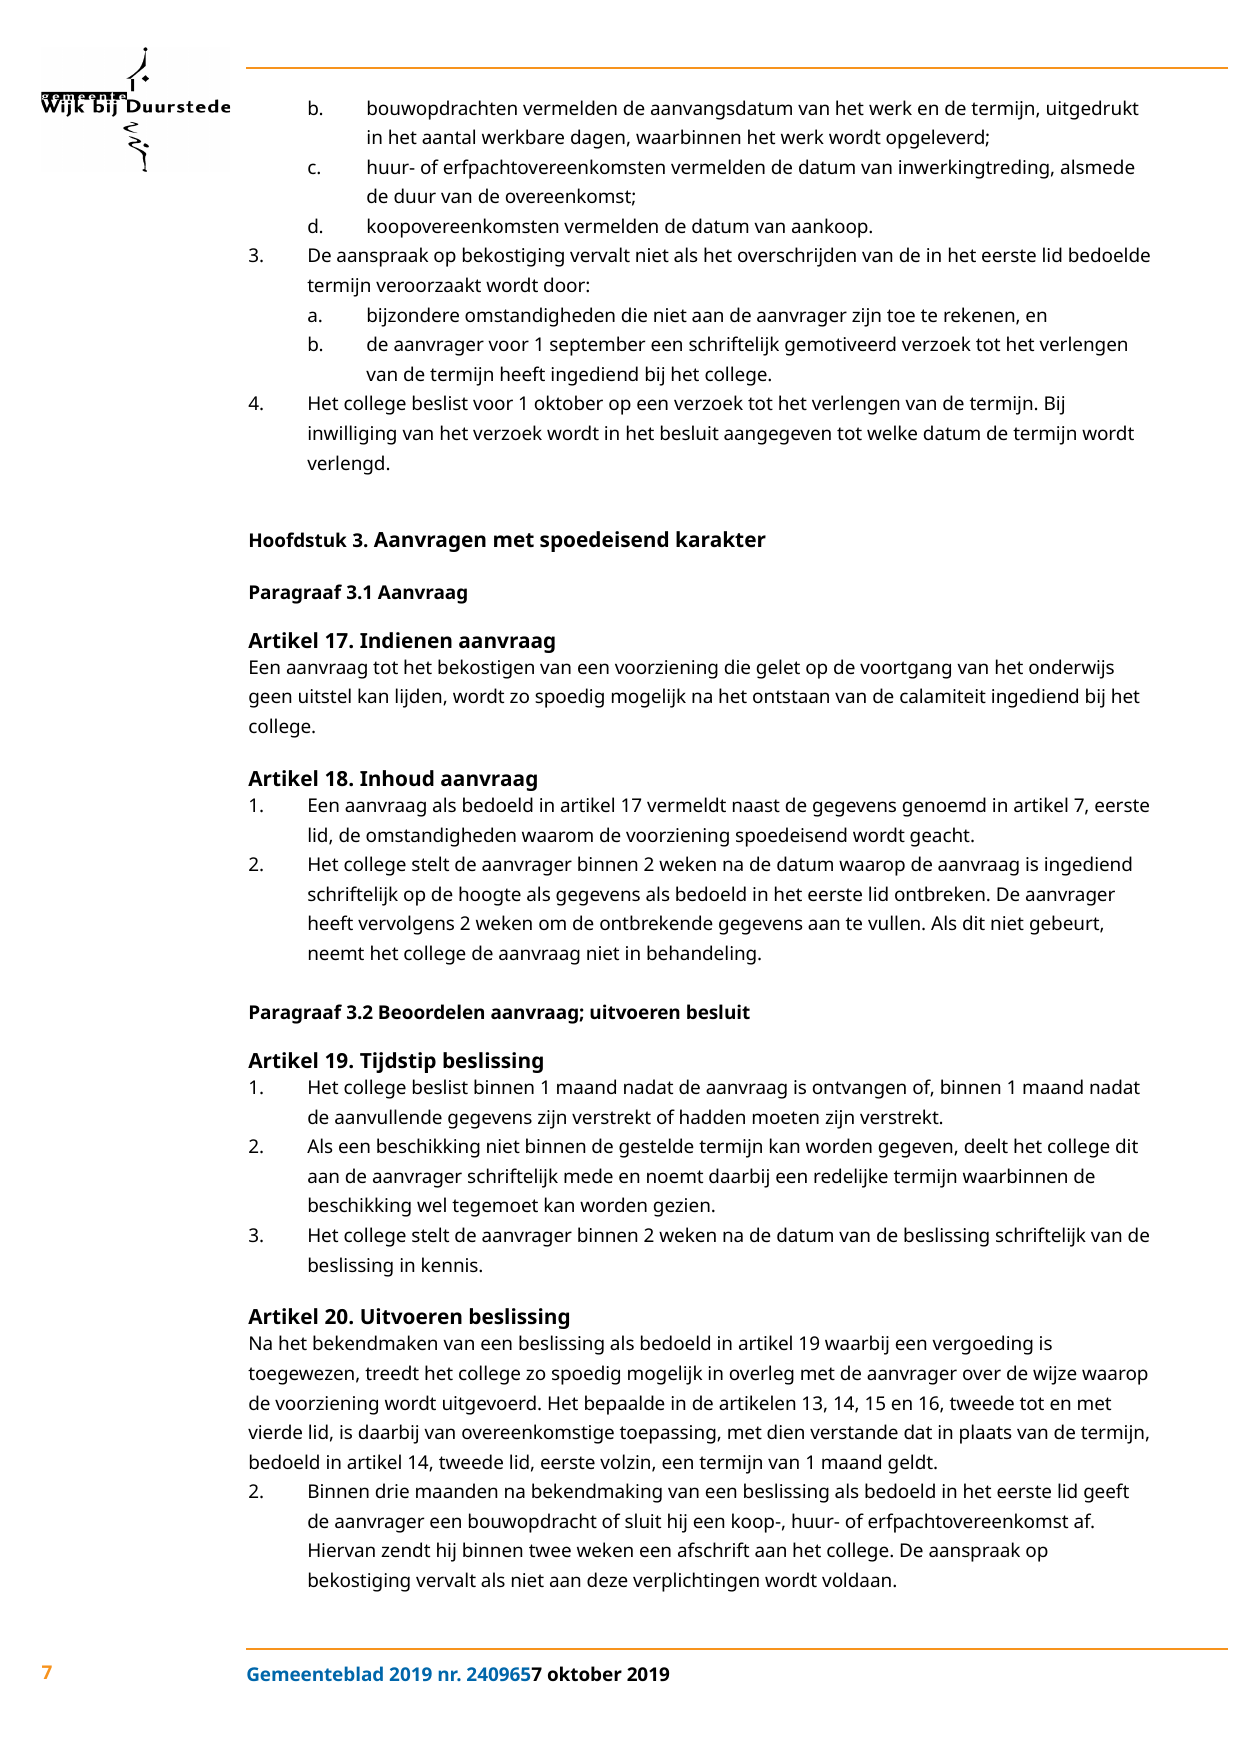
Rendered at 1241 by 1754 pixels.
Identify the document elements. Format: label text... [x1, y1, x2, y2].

text Een aanvraag tot het bekostigen van een voorziening die gelet op de voortgang van het onderwijs geen uitstel kan lijden, wordt zo spoedig mogelijk na het ontstaan van de calamiteit ingediend bij het college. [248, 654, 1152, 739]
list huur- of erfpachtovereenkomsten vermelden de datum van inwerkingtreding, alsmede de duur van de overeenkomst; [307, 154, 1152, 209]
text Paragraaf 3.2 Beoordelen aanvraag; uitvoeren besluit [248, 999, 1152, 1025]
list Een aanvraag als bedoeld in artikel 17 vermeldt naast de gegevens genoemd in artikel 7, eerste lid, de omstandigheden waarom de voorziening spoedeisend wordt geacht. [248, 792, 1152, 847]
list Het college beslist voor 1 oktober op een verzoek tot het verlengen van de termijn. Bij inwilliging van het verzoek wordt in het besluit aangegeven tot welke datum de termijn wordt verlengd. [248, 391, 1152, 476]
list Als een beschikking niet binnen de gestelde termijn kan worden gegeven, deelt het college dit aan de aanvrager schriftelijk mede en noemt daarbij een redelijke termijn waarbinnen de beschikking wel tegemoet kan worden gezien. [248, 1133, 1152, 1218]
picture [41, 47, 231, 172]
list Het college beslist binnen 1 maand nadat de aanvraag is ontvangen of, binnen 1 maand nadat de aanvullende gegevens zijn verstrekt of hadden moeten zijn verstrekt. [248, 1074, 1152, 1129]
list bouwopdrachten vermelden de aanvangsdatum van het werk en de termijn, uitgedrukt in het aantal werkbare dagen, waarbinnen het werk wordt opgeleverd; [307, 95, 1152, 150]
list de aanvrager voor 1 september een schriftelijk gemotiveerd verzoek tot het verlengen van de termijn heeft ingediend bij het college. [307, 331, 1152, 387]
text Artikel 19. Tijdstip beslissing [248, 1046, 1152, 1074]
text Artikel 20. Uitvoeren beslissing [248, 1302, 1152, 1331]
list De aanspraak op bekostiging vervalt niet als het overschrijden van de in het eerste lid bedoelde termijn veroorzaakt wordt door: [248, 243, 1152, 298]
text Artikel 18. Inhoud aanvraag [248, 764, 1152, 792]
list Het college stelt de aanvrager binnen 2 weken na de datum van de beslissing schriftelijk van de beslissing in kennis. [248, 1222, 1152, 1277]
text Paragraaf 3.1 Aanvraag [248, 579, 1152, 605]
text Na het bekendmaken van een beslissing als bedoeld in artikel 19 waarbij een vergoeding is toegewezen, treedt het college zo spoedig mogelijk in overleg met de aanvrager over de wijze waarop de voorziening wordt uitgevoerd. Het bepaalde in de artikelen 13, 14, 15 en 16, tweede tot en met vierde lid, is daarbij van overeenkomstige toepassing, met dien verstande dat in plaats van de termijn, bedoeld in artikel 14, tweede lid, eerste volzin, een termijn van 1 maand geldt. [248, 1331, 1152, 1475]
list Binnen drie maanden na bekendmaking van een beslissing als bedoeld in het eerste lid geeft de aanvrager een bouwopdracht of sluit hij een koop-, huur- of erfpachtovereenkomst af. Hiervan zendt hij binnen twee weken een afschrift aan het college. De aanspraak op bekostiging vervalt als niet aan deze verplichtingen wordt voldaan. [248, 1478, 1152, 1593]
text Hoofdstuk 3. Aanvragen met spoedeisend karakter [248, 525, 1152, 553]
text Artikel 17. Indienen aanvraag [248, 626, 1152, 654]
list Het college stelt de aanvrager binnen 2 weken na de datum waarop de aanvraag is ingediend schriftelijk op de hoogte als gegevens als bedoeld in het eerste lid ontbreken. De aanvrager heeft vervolgens 2 weken om de ontbrekende gegevens aan te vullen. Als dit niet gebeurt, neemt het college de aanvraag niet in behandeling. [248, 851, 1152, 966]
list bijzondere omstandigheden die niet aan de aanvrager zijn toe te rekenen, en [307, 302, 1152, 328]
list koopovereenkomsten vermelden de datum van aankoop. [307, 213, 1152, 239]
